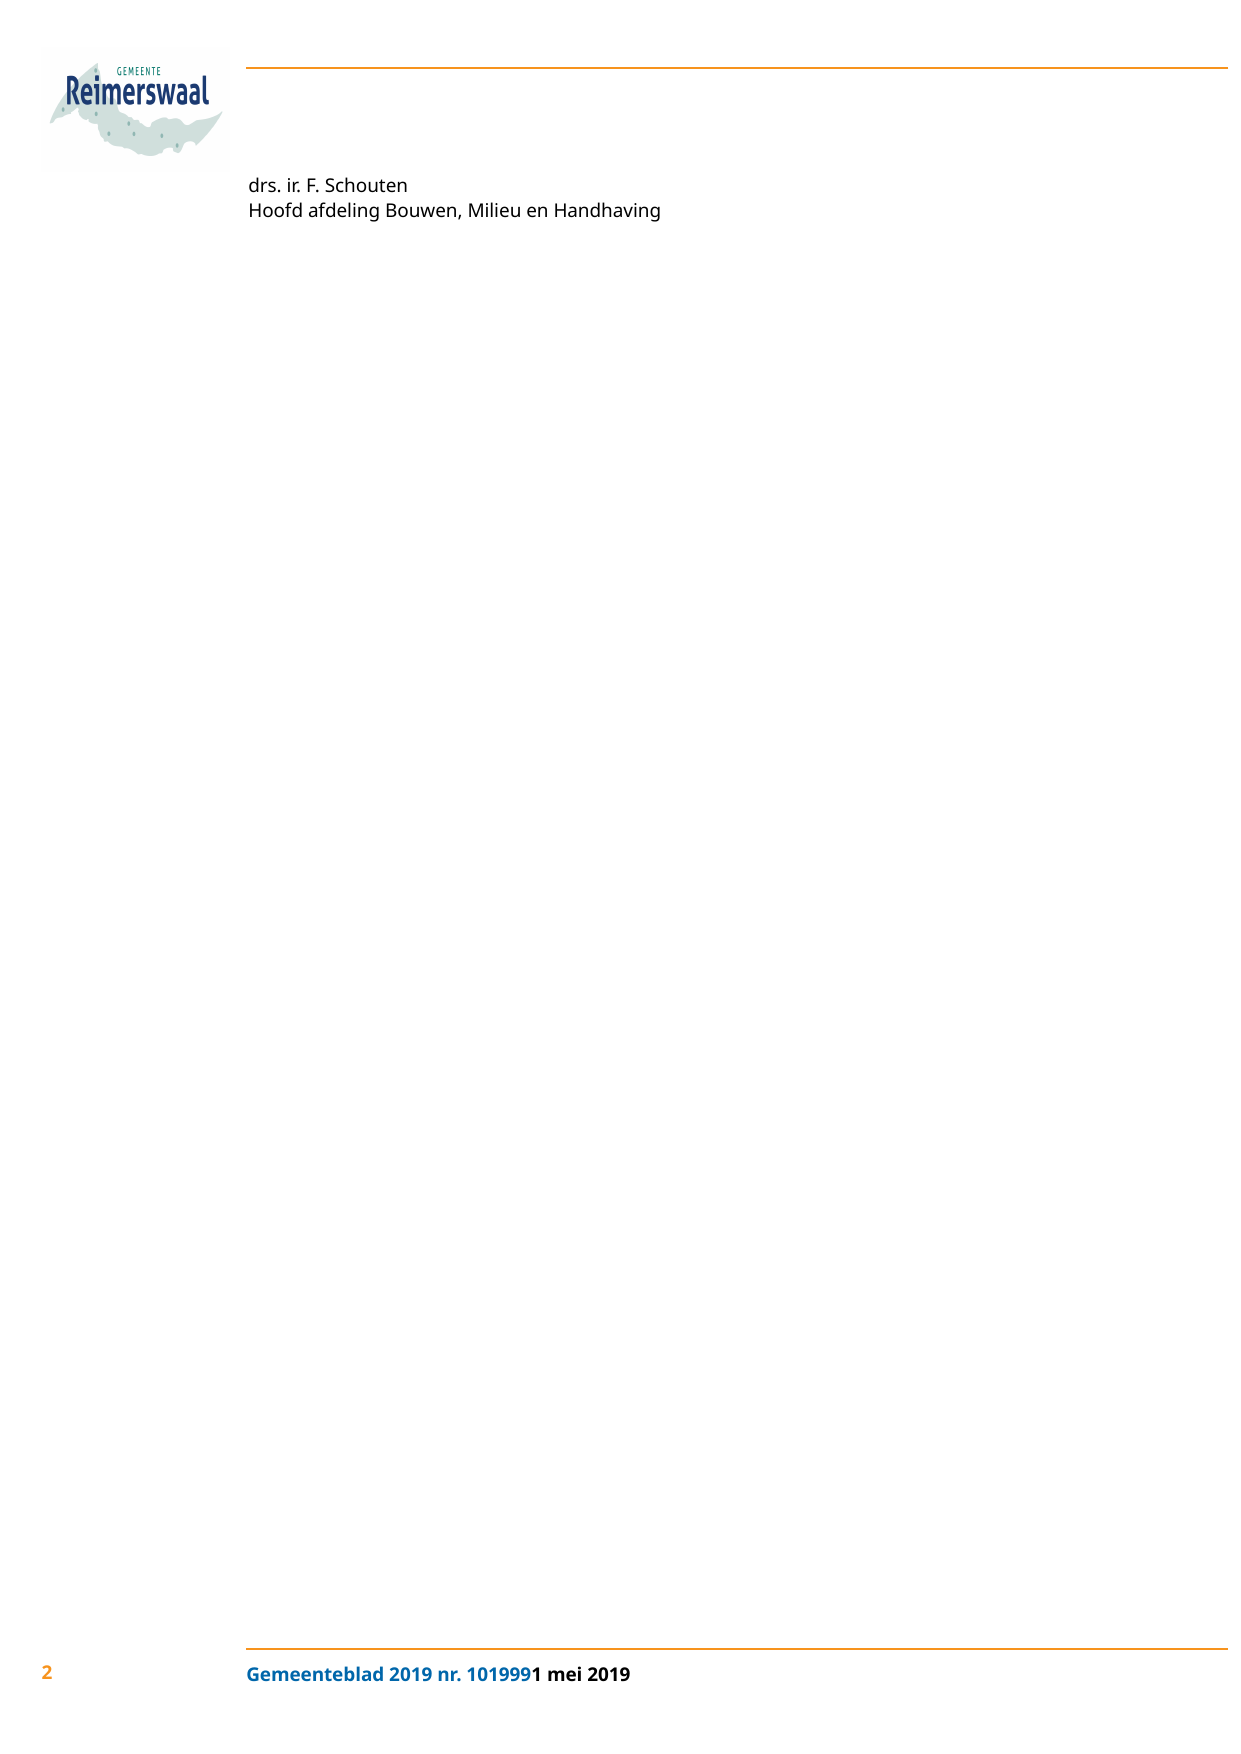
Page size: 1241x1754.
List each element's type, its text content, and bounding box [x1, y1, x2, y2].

text drs. ir. F. Schouten [248, 172, 1152, 198]
picture [41, 47, 231, 172]
text Hoofd afdeling Bouwen, Milieu en Handhaving [248, 198, 1152, 223]
